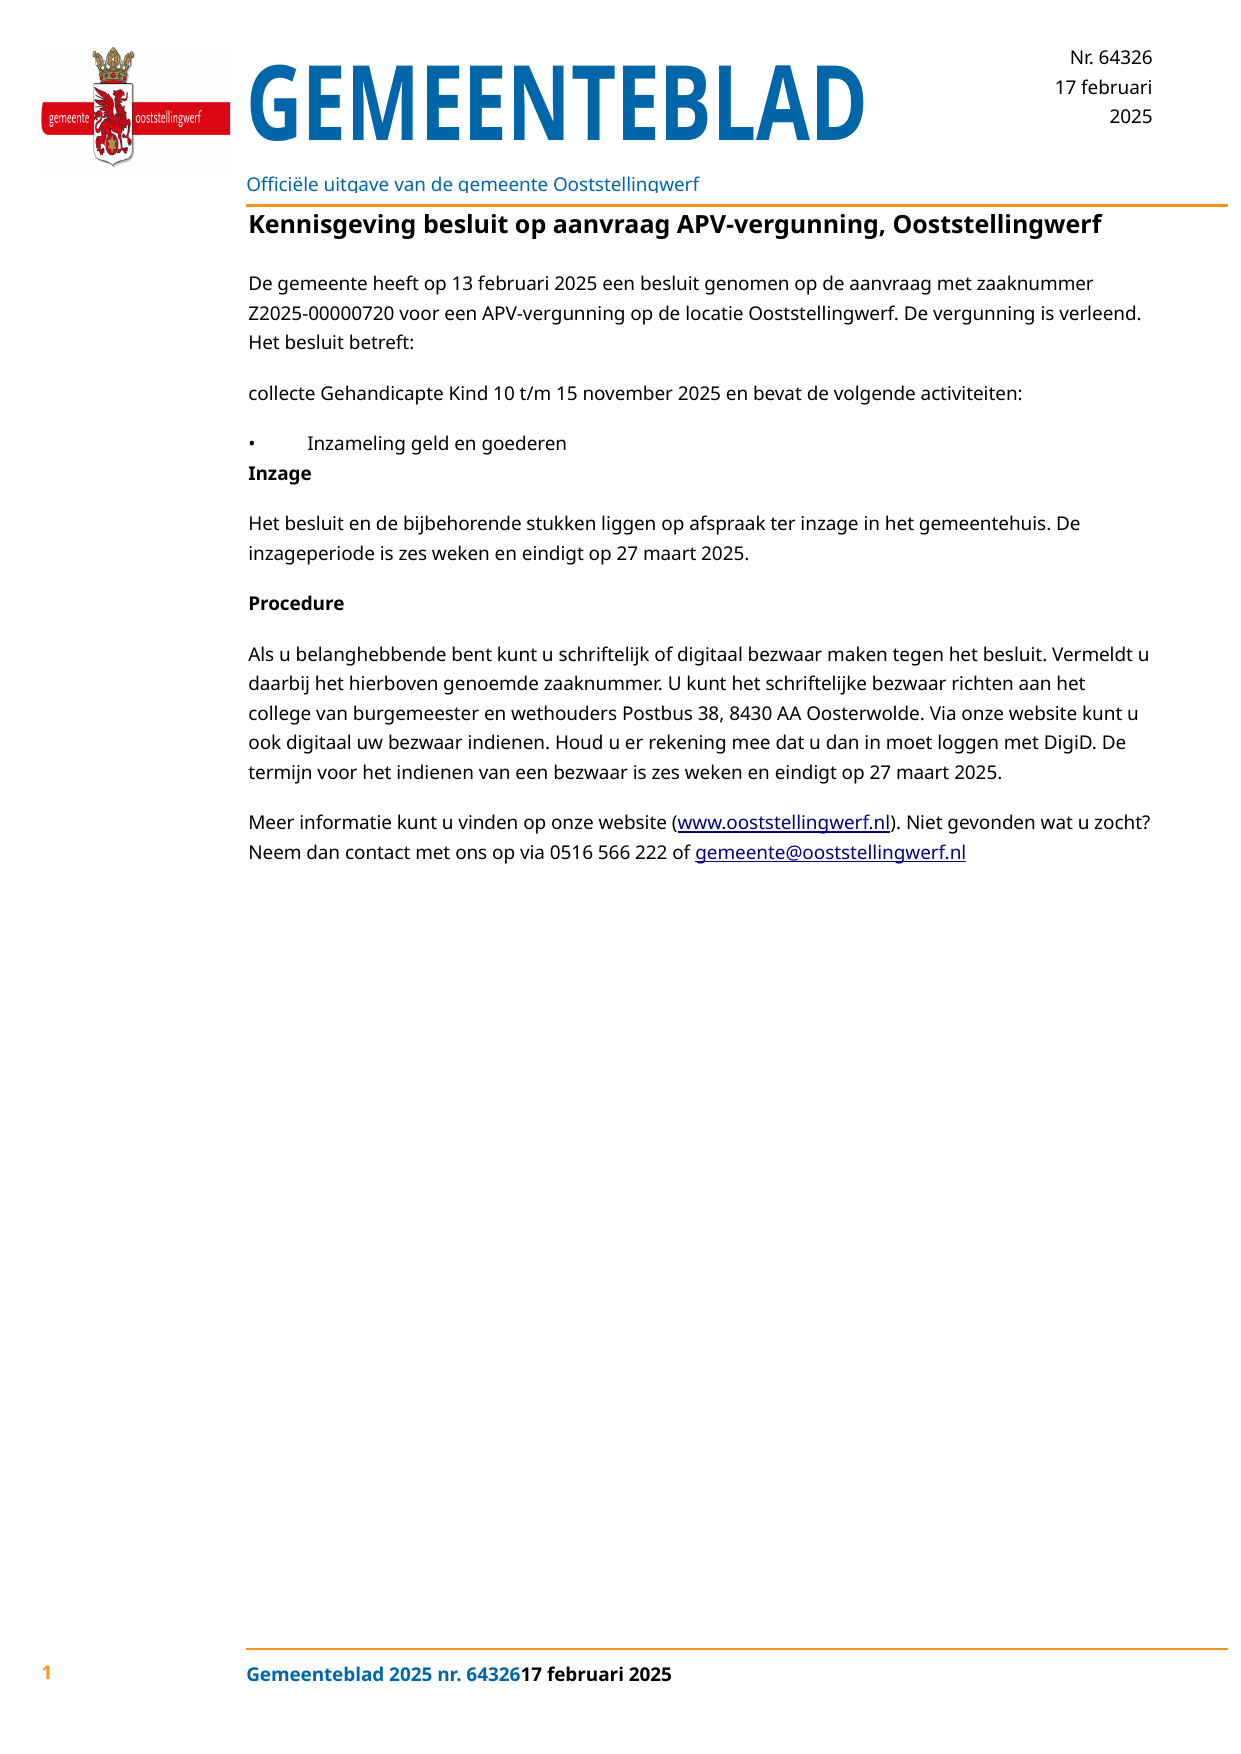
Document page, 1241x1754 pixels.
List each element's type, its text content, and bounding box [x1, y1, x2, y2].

text De gemeente heeft op 13 februari 2025 een besluit genomen op de aanvraag met zaaknummer Z2025-00000720 voor een APV-vergunning op de locatie Ooststellingwerf. De vergunning is verleend. Het besluit betreft: [248, 270, 1152, 355]
text Inzage [248, 460, 1152, 486]
text Het besluit en de bijbehorende stukken liggen op afspraak ter inzage in het gemeentehuis. De inzageperiode is zes weken en eindigt op 27 maart 2025. [248, 510, 1152, 566]
text Als u belanghebbende bent kunt u schriftelijk of digitaal bezwaar maken tegen het besluit. Vermeldt u daarbij het hierboven genoemde zaaknummer. U kunt het schriftelijke bezwaar richten aan het college van burgemeester en wethouders Postbus 38, 8430 AA Oosterwolde. Via onze website kunt u ook digitaal uw bezwaar indienen. Houd u er rekening mee dat u dan in moet loggen met DigiD. De termijn voor het indienen van een bezwaar is zes weken en eindigt op 27 maart 2025. [248, 641, 1152, 785]
picture [41, 47, 231, 172]
text Procedure [248, 590, 1152, 616]
text Kennisgeving besluit op aanvraag APV-vergunning, Ooststellingwerf [248, 207, 1152, 241]
list Inzameling geld en goederen [248, 430, 1152, 456]
text collecte Gehandicapte Kind 10 t/m 15 november 2025 en bevat de volgende activiteiten: [248, 380, 1152, 406]
text Meer informatie kunt u vinden op onze website (www.ooststellingwerf.nl). Niet gevonden wat u zocht? Neem dan contact met ons op via 0516 566 222 of gemeente@ooststellingwerf.nl [248, 809, 1152, 865]
